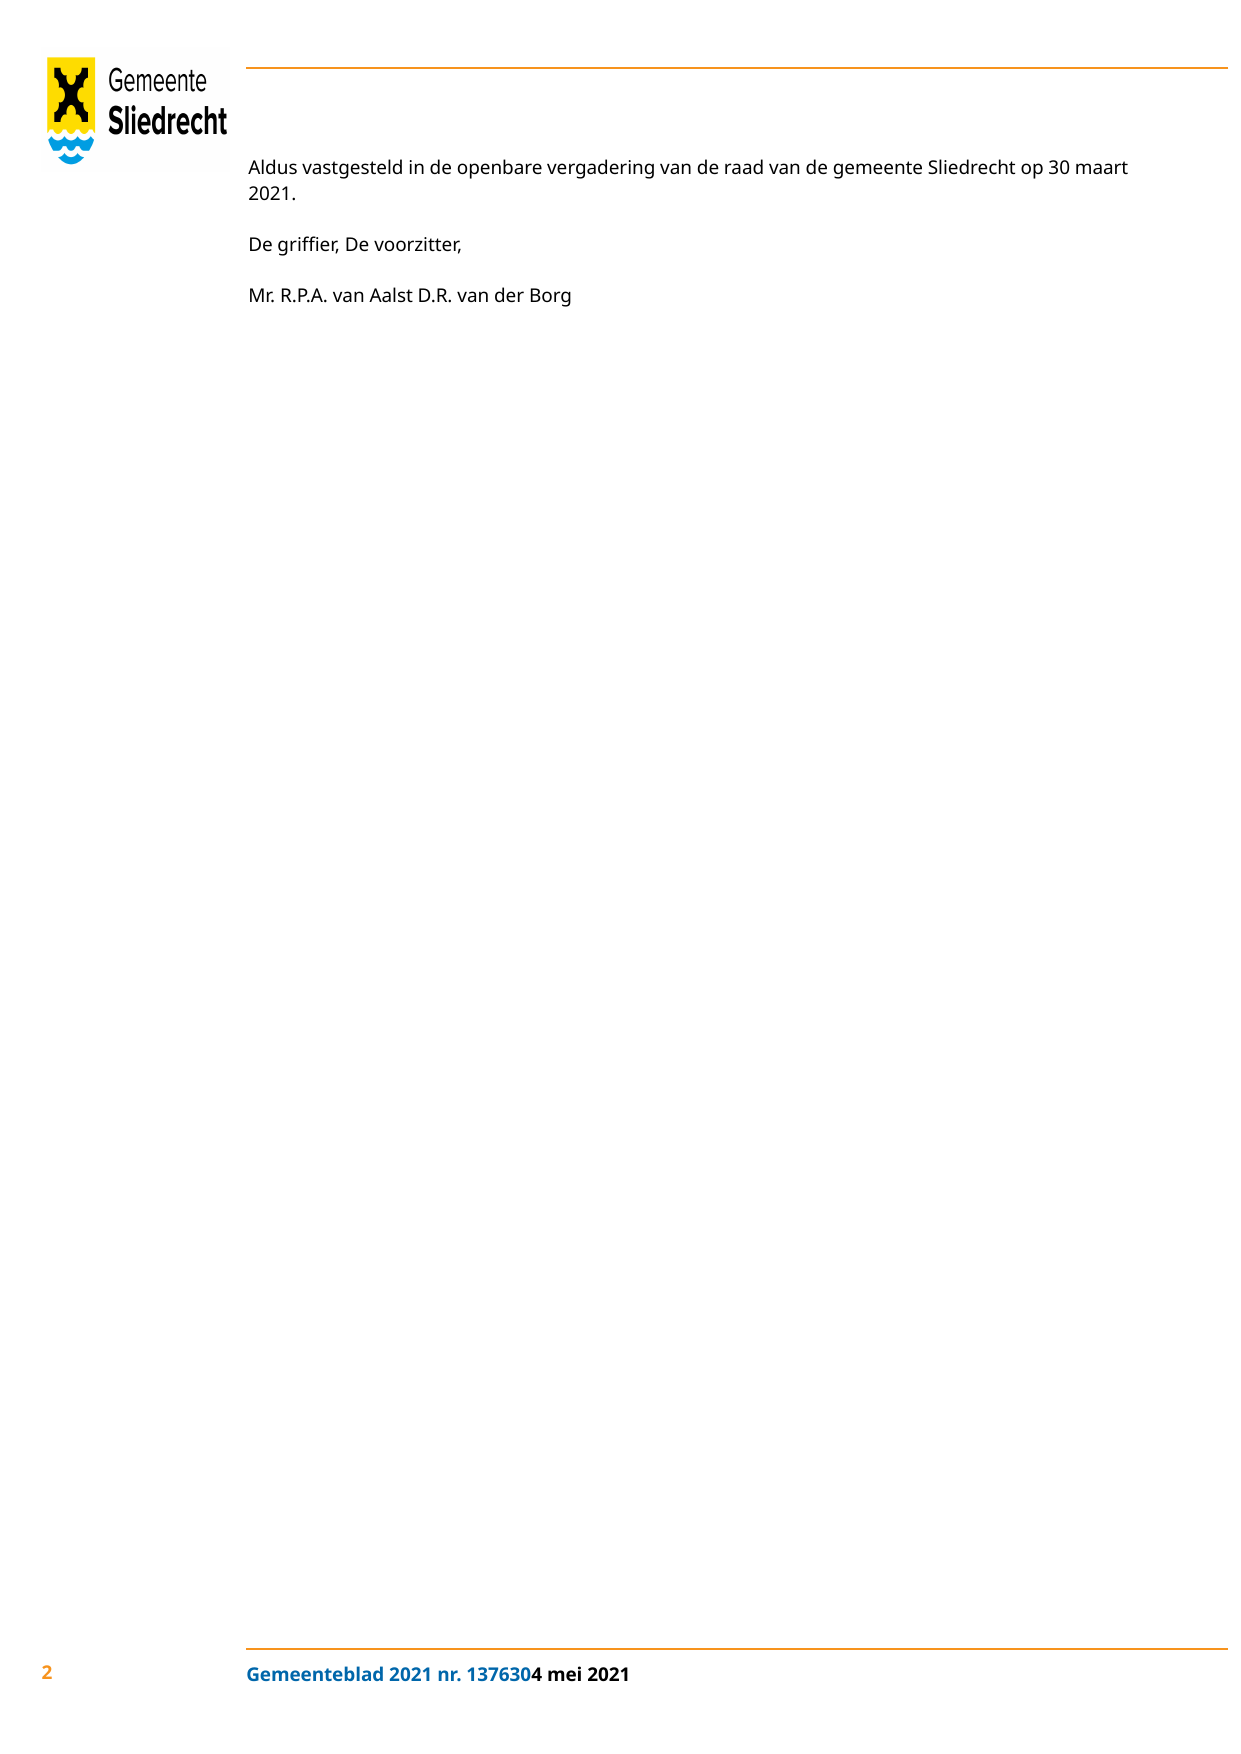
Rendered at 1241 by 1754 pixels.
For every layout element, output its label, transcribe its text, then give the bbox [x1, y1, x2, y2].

text Mr. R.P.A. van Aalst D.R. van der Borg [248, 283, 1152, 308]
text Aldus vastgesteld in de openbare vergadering van de raad van de gemeente Sliedrecht op 30 maart 2021. [248, 154, 1152, 205]
text De griffier, De voorzitter, [248, 231, 1152, 257]
picture [41, 47, 231, 172]
